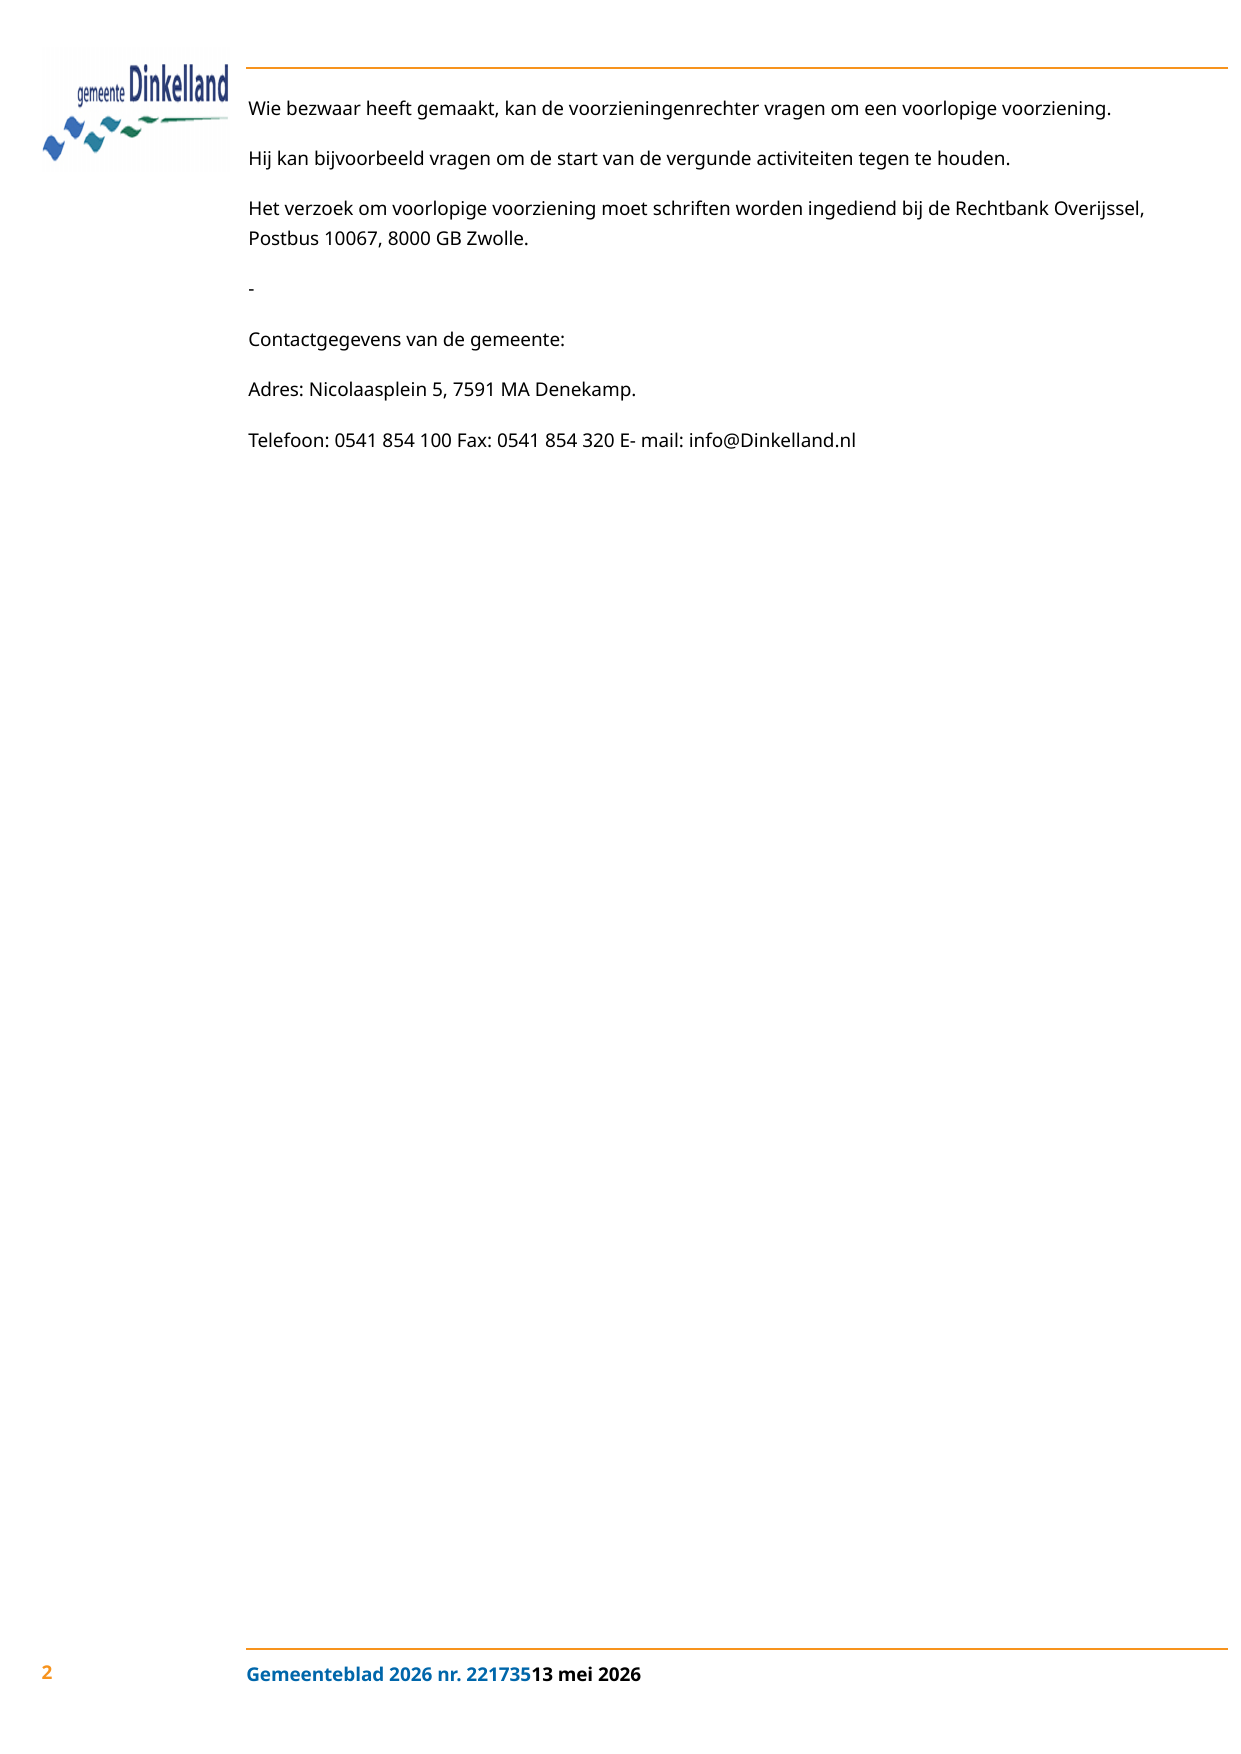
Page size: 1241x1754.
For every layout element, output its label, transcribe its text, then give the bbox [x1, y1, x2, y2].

text Het verzoek om voorlopige voorziening moet schriften worden ingediend bij de Rechtbank Overijssel, Postbus 10067, 8000 GB Zwolle. [248, 196, 1152, 251]
picture [41, 47, 231, 172]
text Hij kan bijvoorbeeld vragen om de start van de vergunde activiteiten tegen te houden. [248, 145, 1152, 171]
text Adres: Nicolaasplein 5, 7591 MA Denekamp. [248, 376, 1152, 402]
text Telefoon: 0541 854 100 Fax: 0541 854 320 E- mail: info@Dinkelland.nl [248, 427, 1152, 453]
text - [248, 276, 1152, 301]
text Wie bezwaar heeft gemaakt, kan de voorzieningenrechter vragen om een voorlopige voorziening. [248, 95, 1152, 121]
text Contactgegevens van de gemeente: [248, 326, 1152, 352]
